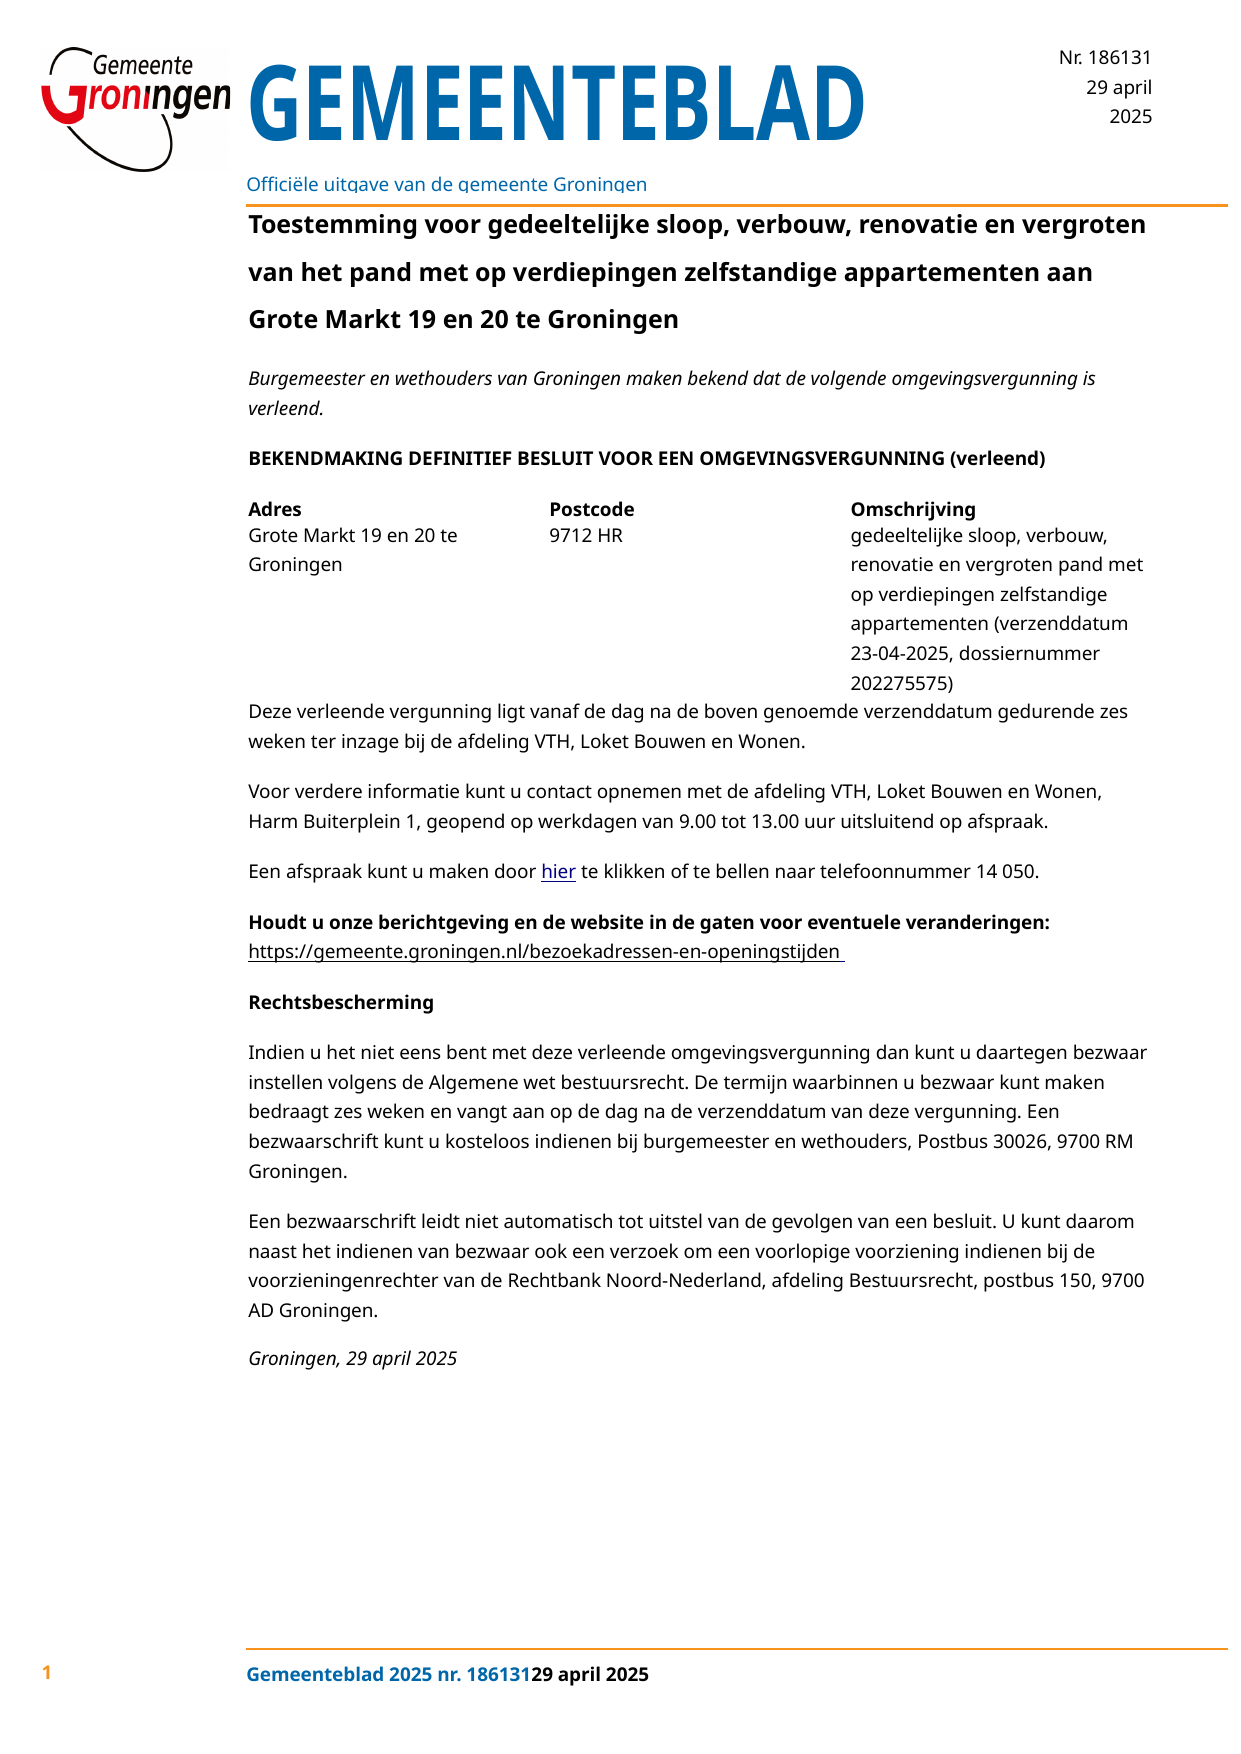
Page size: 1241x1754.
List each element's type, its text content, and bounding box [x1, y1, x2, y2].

text BEKENDMAKING DEFINITIEF BESLUIT VOOR EEN OMGEVINGSVERGUNNING (verleend) [248, 446, 1152, 471]
table_cell Grote Markt 19 en 20 te Groningen [248, 522, 549, 695]
text Een bezwaarschrift leidt niet automatisch tot uitstel van de gevolgen van een besluit. U kunt daarom naast het indienen van bezwaar ook een verzoek om een voorlopige voorziening indienen bij de voorzieningenrechter van de Rechtbank Noord-Nederland, afdeling Bestuursrecht, postbus 150, 9700 AD Groningen. [248, 1208, 1152, 1323]
text Toestemming voor gedeeltelijke sloop, verbouw, renovatie en vergroten van het pand met op verdiepingen zelfstandige appartementen aan Grote Markt 19 en 20 te Groningen [248, 207, 1152, 336]
text Houdt u onze berichtgeving en de website in de gaten voor eventuele veranderingen: https://gemeente.groningen.nl/bezoekadressen-en-openingstijden [248, 909, 1152, 964]
text Burgemeester en wethouders van Groningen maken bekend dat de volgende omgevingsvergunning is verleend. [248, 366, 1152, 421]
text Rechtsbescherming [248, 989, 1152, 1015]
table_cell gedeeltelijke sloop, verbouw, renovatie en vergroten pand met op verdiepingen zelfstandige appartementen (verzenddatum 23-04-2025, dossiernummer 202275575) [850, 522, 1152, 695]
table_header Postcode [549, 496, 850, 522]
text Deze verleende vergunning ligt vanaf de dag na de boven genoemde verzenddatum gedurende zes weken ter inzage bij de afdeling VTH, Loket Bouwen en Wonen. [248, 699, 1152, 754]
table_cell 9712 HR [549, 522, 850, 695]
table_header Adres [248, 496, 549, 522]
table_header Omschrijving [850, 496, 1152, 522]
text Een afspraak kunt u maken door hier te klikken of te bellen naar telefoonnummer 14 050. [248, 859, 1152, 884]
text Voor verdere informatie kunt u contact opnemen met de afdeling VTH, Loket Bouwen en Wonen, Harm Buiterplein 1, geopend op werkdagen van 9.00 tot 13.00 uur uitsluitend op afspraak. [248, 779, 1152, 834]
text Indien u het niet eens bent met deze verleende omgevingsvergunning dan kunt u daartegen bezwaar instellen volgens de Algemene wet bestuursrecht. De termijn waarbinnen u bezwaar kunt maken bedraagt zes weken en vangt aan op de dag na de verzenddatum van deze vergunning. Een bezwaarschrift kunt u kosteloos indienen bij burgemeester en wethouders, Postbus 30026, 9700 RM Groningen. [248, 1039, 1152, 1183]
picture [41, 47, 231, 172]
text Groningen, 29 april 2025 [248, 1345, 1152, 1371]
